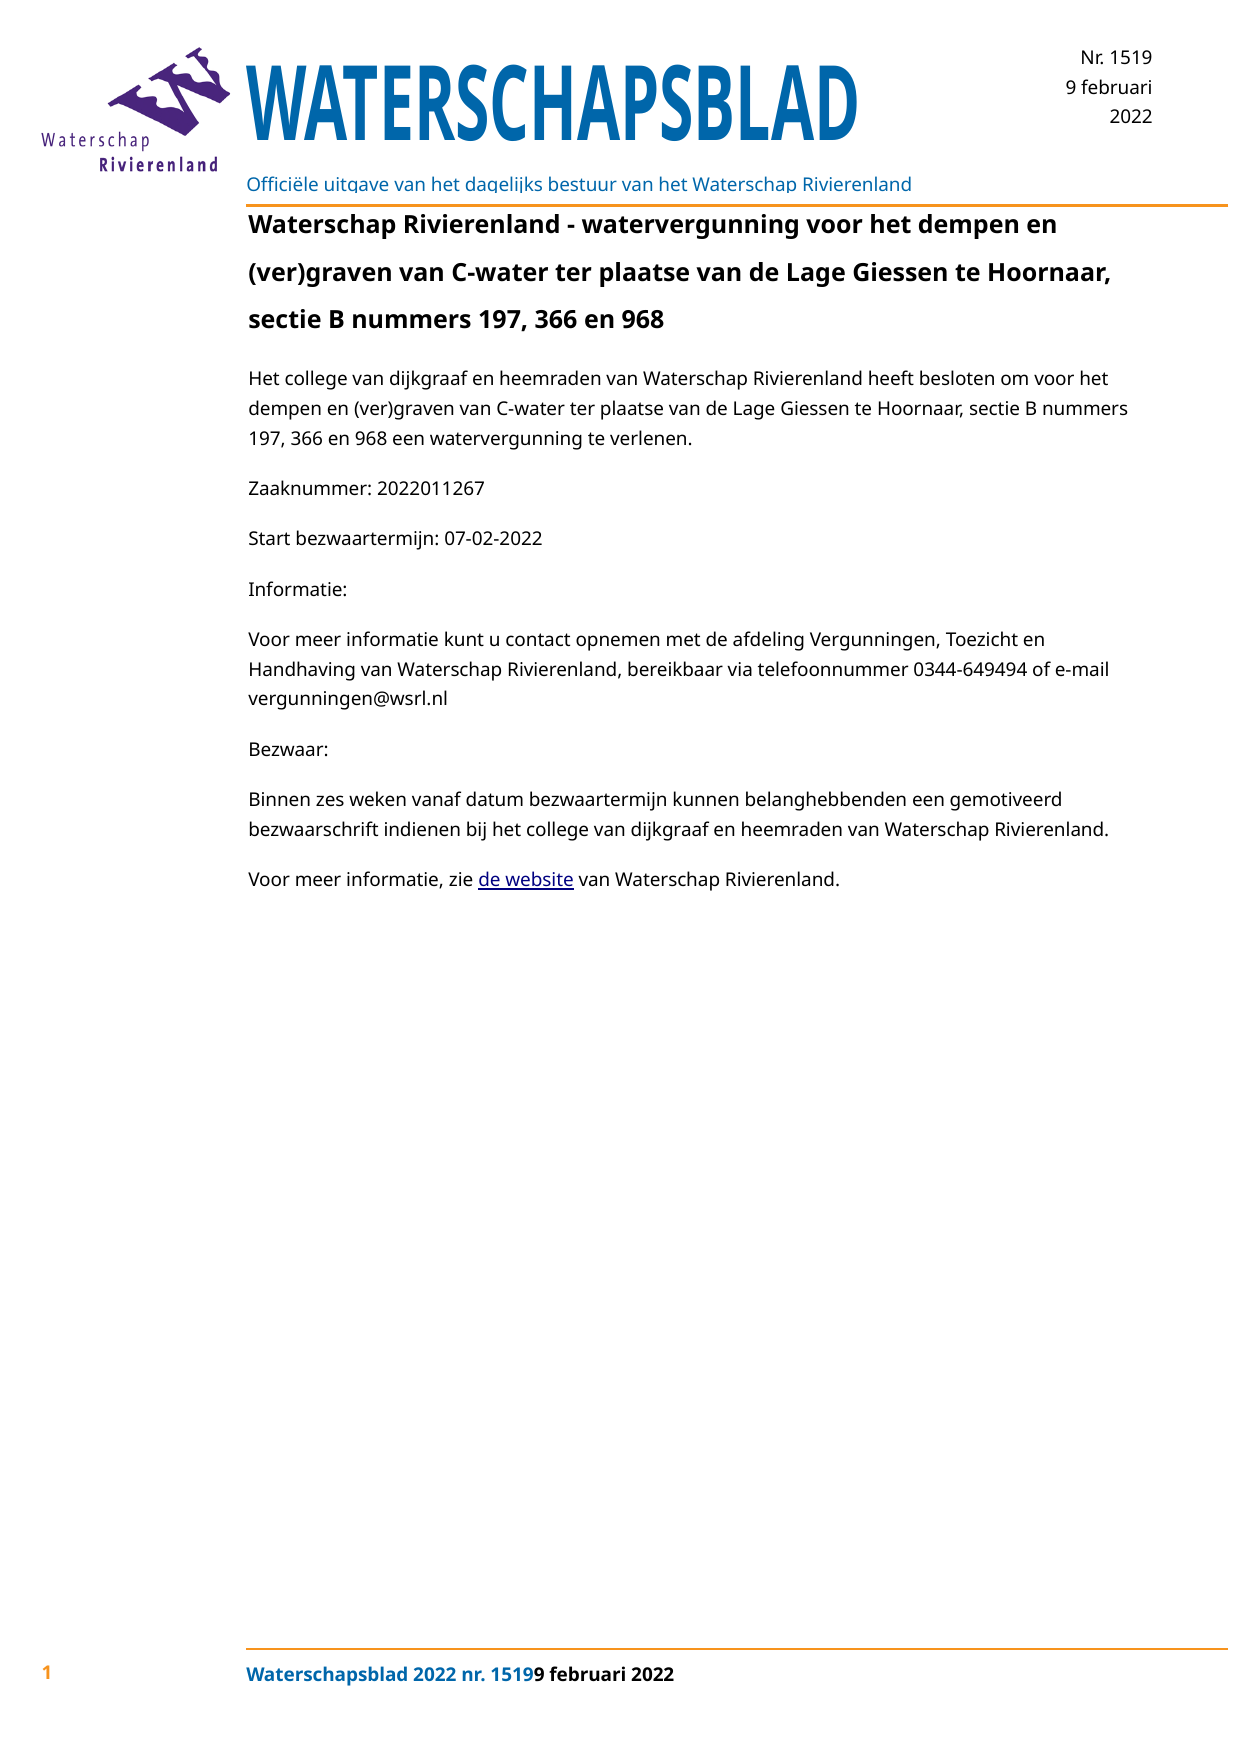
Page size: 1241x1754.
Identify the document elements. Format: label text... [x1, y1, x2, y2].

picture [41, 47, 231, 172]
text Voor meer informatie kunt u contact opnemen met de afdeling Vergunningen, Toezicht en Handhaving van Waterschap Rivierenland, bereikbaar via telefoonnummer 0344-649494 of e-mail vergunningen@wsrl.nl [248, 626, 1152, 711]
text Binnen zes weken vanaf datum bezwaartermijn kunnen belanghebbenden een gemotiveerd bezwaarschrift indienen bij het college van dijkgraaf en heemraden van Waterschap Rivierenland. [248, 786, 1152, 842]
text Het college van dijkgraaf en heemraden van Waterschap Rivierenland heeft besloten om voor het dempen en (ver)graven van C-water ter plaatse van de Lage Giessen te Hoornaar, sectie B nummers 197, 366 en 968 een watervergunning te verlenen. [248, 366, 1152, 450]
text Waterschap Rivierenland - watervergunning voor het dempen en (ver)graven van C-water ter plaatse van de Lage Giessen te Hoornaar, sectie B nummers 197, 366 en 968 [248, 207, 1152, 336]
text Start bezwaartermijn: 07-02-2022 [248, 526, 1152, 551]
text Informatie: [248, 576, 1152, 602]
text Zaaknummer: 2022011267 [248, 475, 1152, 501]
text Bezwaar: [248, 736, 1152, 762]
text Voor meer informatie, zie de website van Waterschap Rivierenland. [248, 866, 1152, 892]
